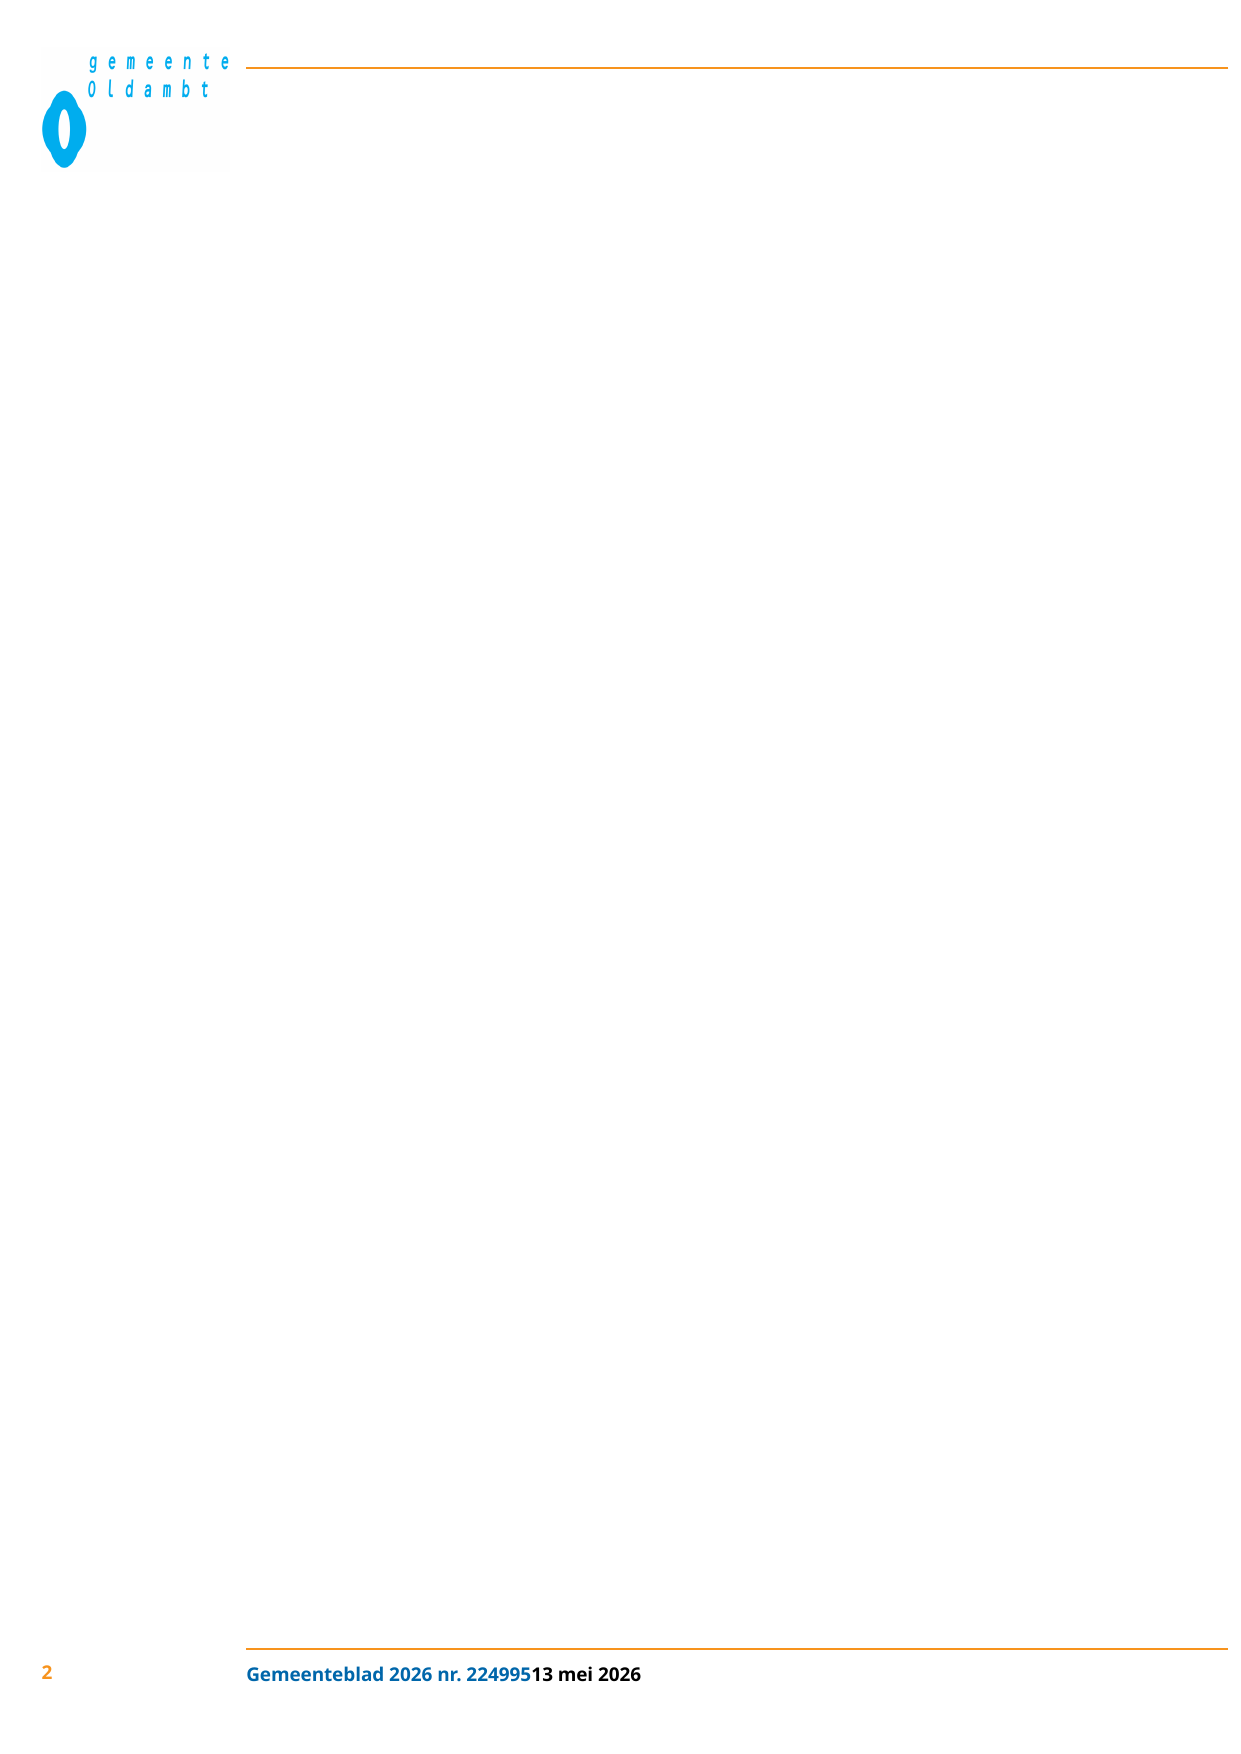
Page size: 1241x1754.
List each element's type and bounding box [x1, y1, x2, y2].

picture [41, 47, 231, 172]
